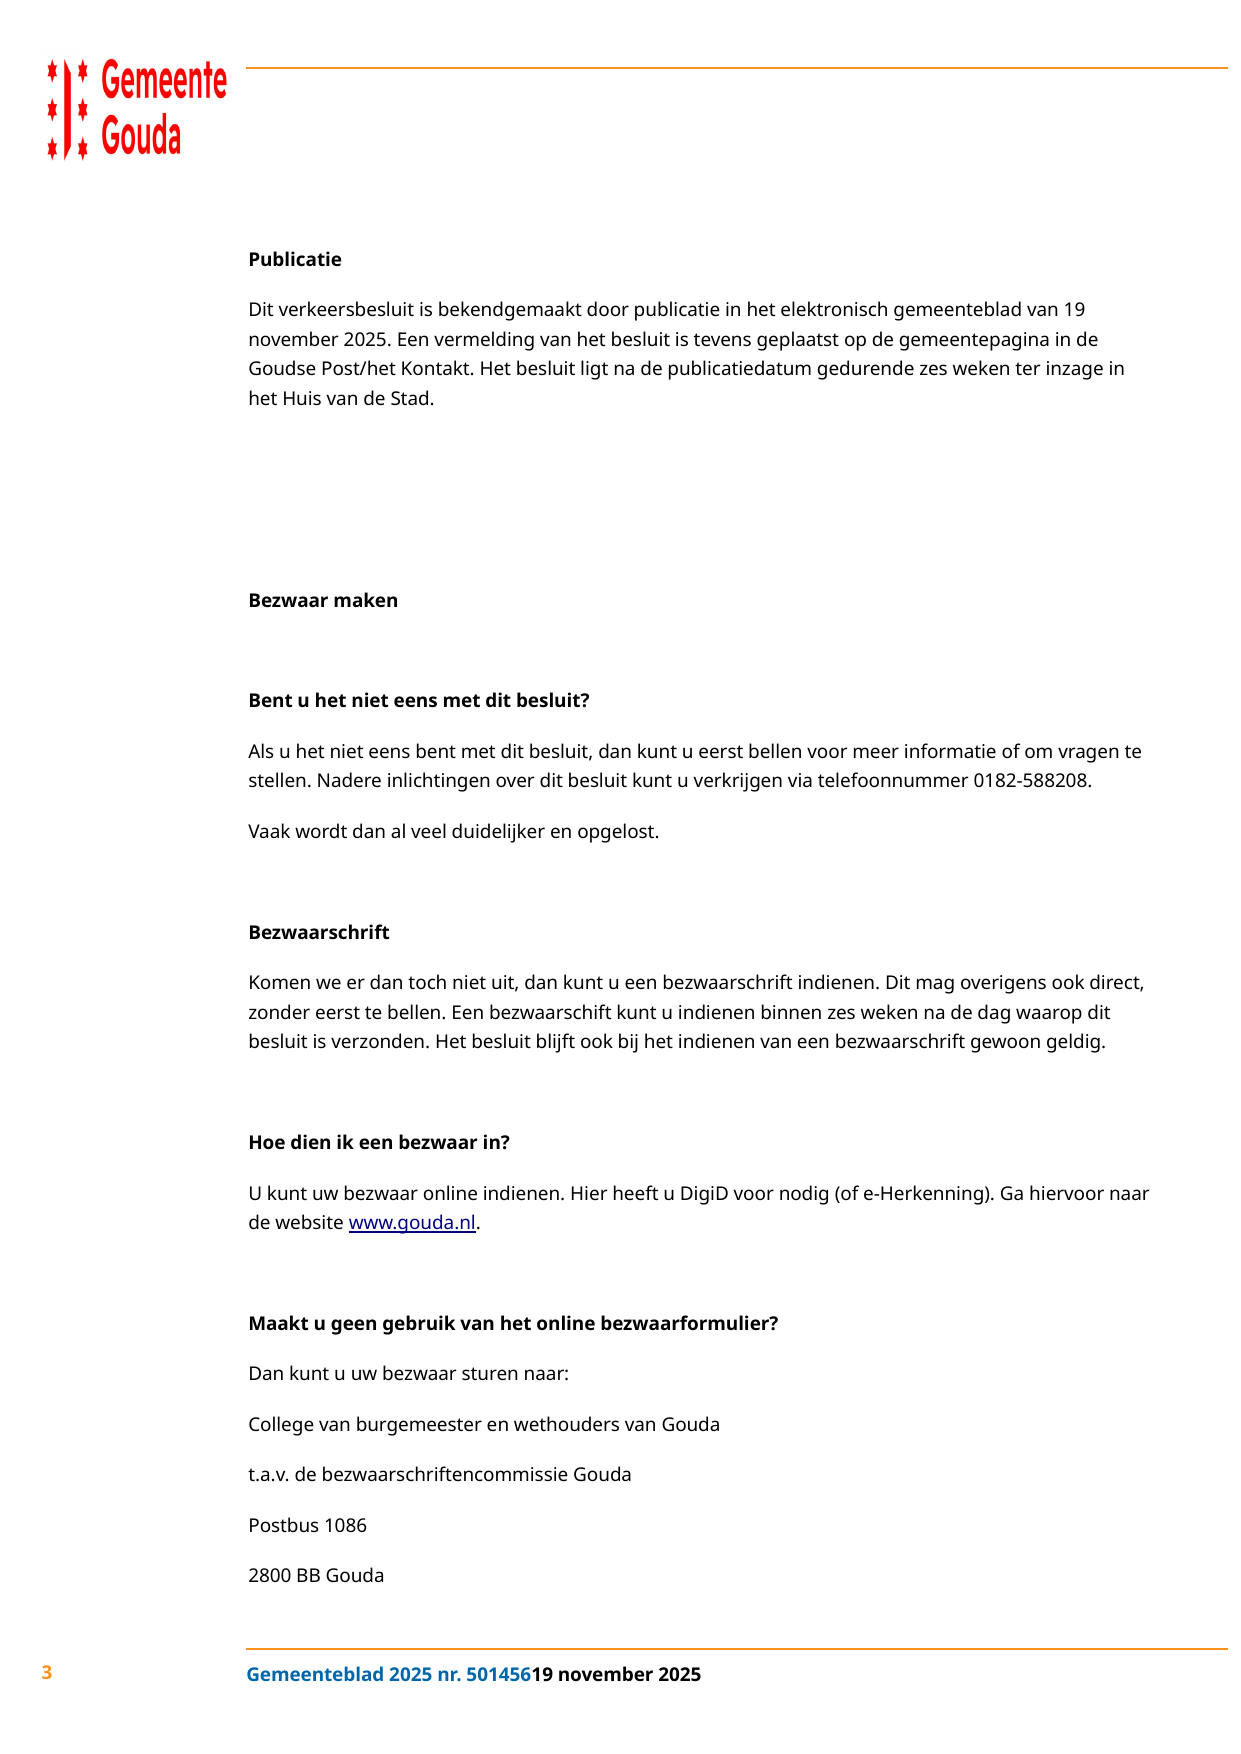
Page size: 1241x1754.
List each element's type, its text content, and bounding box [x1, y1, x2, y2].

text Komen we er dan toch niet uit, dan kunt u een bezwaarschrift indienen. Dit mag overigens ook direct, zonder eerst te bellen. Een bezwaarschift kunt u indienen binnen zes weken na de dag waarop dit besluit is verzonden. Het besluit blijft ook bij het indienen van een bezwaarschrift gewoon geldig. [248, 969, 1152, 1054]
text Bezwaar maken [248, 587, 1152, 613]
text Bent u het niet eens met dit besluit? [248, 688, 1152, 713]
text Bezwaarschrift [248, 919, 1152, 945]
text Publicatie [248, 246, 1152, 272]
text Maakt u geen gebruik van het online bezwaarformulier? [248, 1310, 1152, 1336]
text Hoe dien ik een bezwaar in? [248, 1129, 1152, 1155]
text Dit verkeersbesluit is bekendgemaakt door publicatie in het elektronisch gemeenteblad van 19 november 2025. Een vermelding van het besluit is tevens geplaatst op de gemeentepagina in de Goudse Post/het Kontakt. Het besluit ligt na de publicatiedatum gedurende zes weken ter inzage in het Huis van de Stad. [248, 296, 1152, 411]
text Als u het niet eens bent met dit besluit, dan kunt u eerst bellen voor meer informatie of om vragen te stellen. Nadere inlichtingen over dit besluit kunt u verkrijgen via telefoonnummer 0182-588208. [248, 738, 1152, 793]
text 2800 BB Gouda [248, 1562, 1152, 1588]
text t.a.v. de bezwaarschriftencommissie Gouda [248, 1461, 1152, 1487]
text Vaak wordt dan al veel duidelijker en opgelost. [248, 818, 1152, 844]
text Postbus 1086 [248, 1512, 1152, 1538]
text U kunt uw bezwaar online indienen. Hier heeft u DigiD voor nodig (of e-Herkenning). Ga hiervoor naar de website www.gouda.nl. [248, 1180, 1152, 1235]
text College van burgemeester en wethouders van Gouda [248, 1411, 1152, 1437]
picture [41, 47, 231, 172]
text Dan kunt u uw bezwaar sturen naar: [248, 1361, 1152, 1386]
